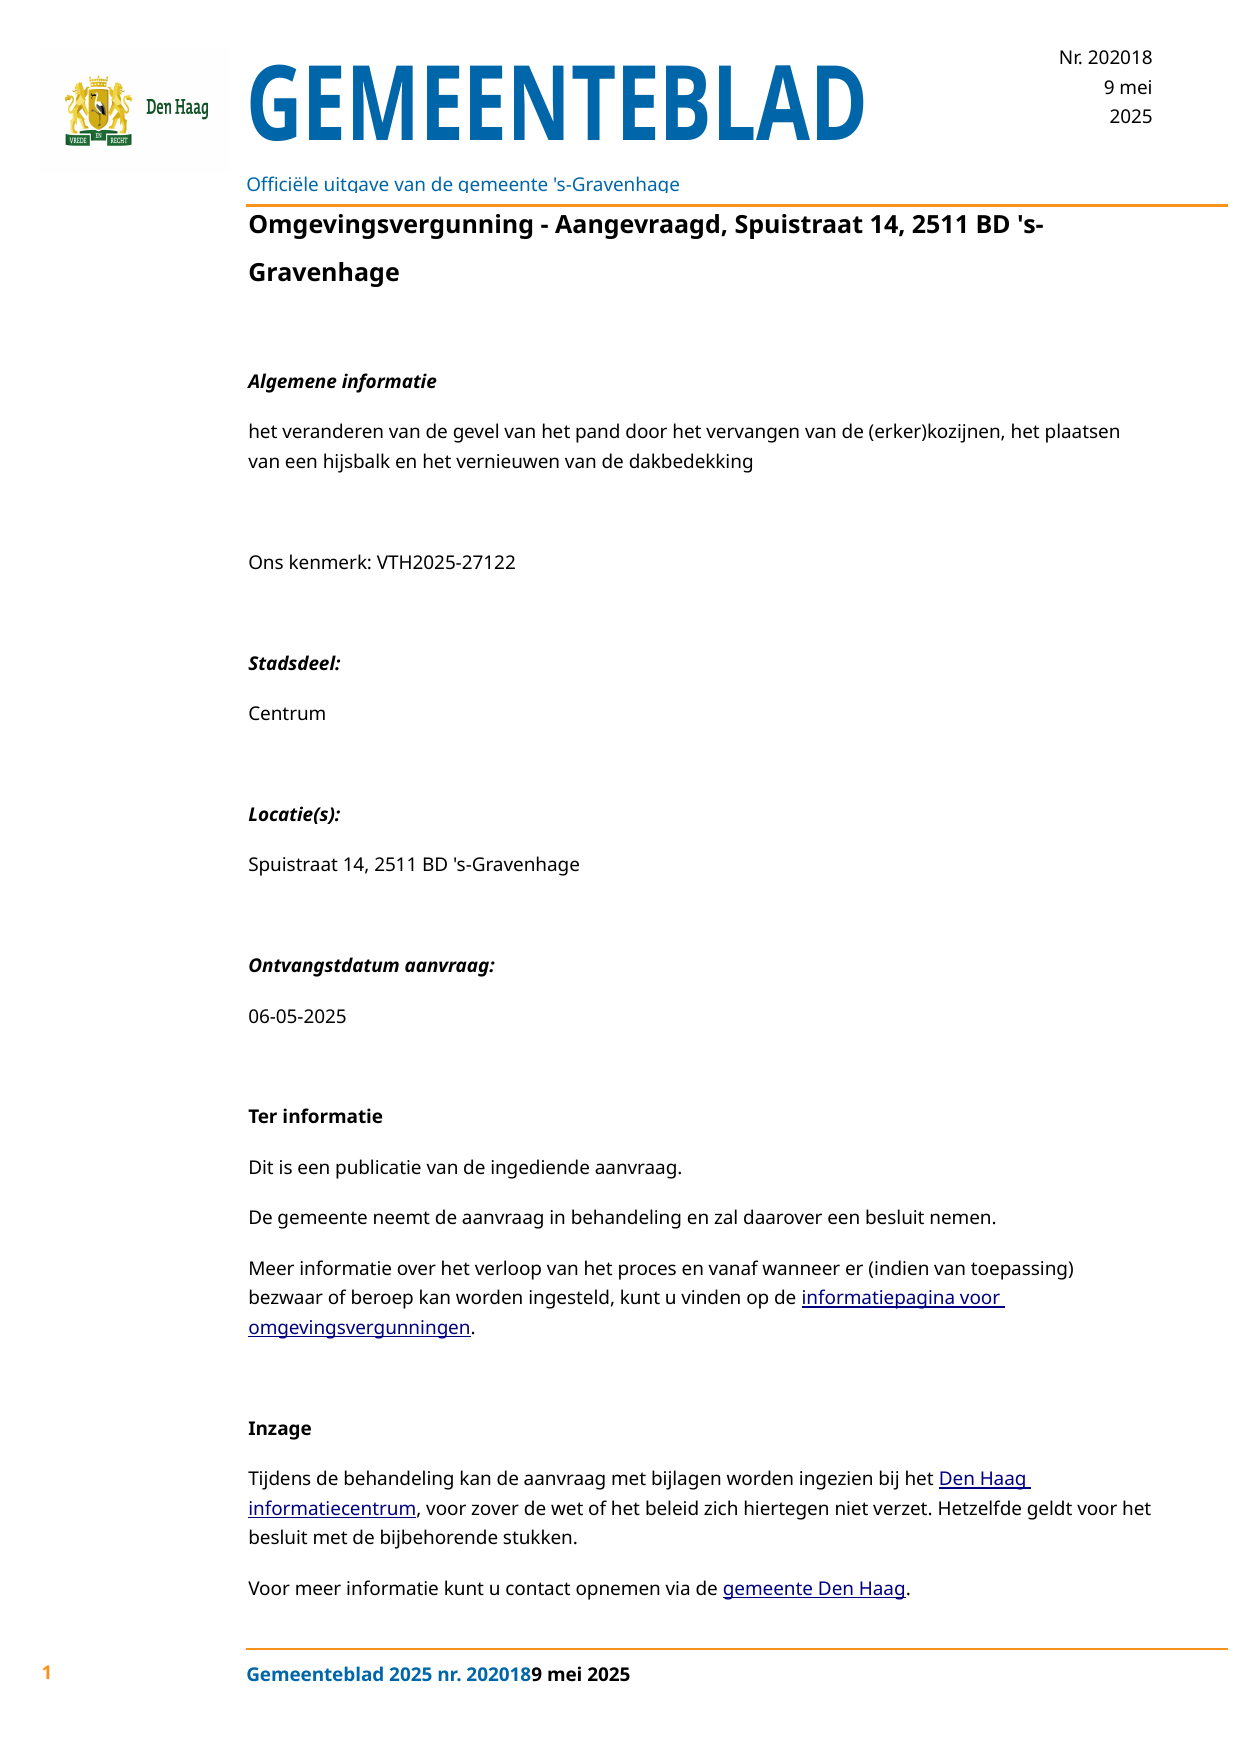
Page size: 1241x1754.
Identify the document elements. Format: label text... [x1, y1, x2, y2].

text Spuistraat 14, 2511 BD 's-Gravenhage [248, 852, 1152, 877]
text Ontvangstdatum aanvraag: [248, 952, 1152, 978]
text Tijdens de behandeling kan de aanvraag met bijlagen worden ingezien bij het Den Haag informatiecentrum, voor zover de wet of het beleid zich hiertegen niet verzet. Hetzelfde geldt voor het besluit met de bijbehorende stukken. [248, 1465, 1152, 1550]
text Omgevingsvergunning - Aangevraagd, Spuistraat 14, 2511 BD 's-Gravenhage [248, 207, 1152, 288]
text Locatie(s): [248, 801, 1152, 827]
text Algemene informatie [248, 368, 1152, 394]
text Voor meer informatie kunt u contact opnemen via de gemeente Den Haag. [248, 1575, 1152, 1601]
text het veranderen van de gevel van het pand door het vervangen van de (erker)kozijnen, het plaatsen van een hijsbalk en het vernieuwen van de dakbedekking [248, 419, 1152, 474]
text Centrum [248, 700, 1152, 726]
text Inzage [248, 1415, 1152, 1441]
text Ons kenmerk: VTH2025-27122 [248, 549, 1152, 575]
text Stadsdeel: [248, 650, 1152, 676]
text De gemeente neemt de aanvraag in behandeling en zal daarover een besluit nemen. [248, 1204, 1152, 1230]
text 06-05-2025 [248, 1003, 1152, 1029]
text Ter informatie [248, 1104, 1152, 1129]
text Meer informatie over het verloop van het proces en vanaf wanneer er (indien van toepassing) bezwaar of beroep kan worden ingesteld, kunt u vinden op de informatiepagina voor omgevingsvergunningen. [248, 1255, 1152, 1340]
picture [41, 47, 231, 172]
text Dit is een publicatie van de ingediende aanvraag. [248, 1154, 1152, 1180]
